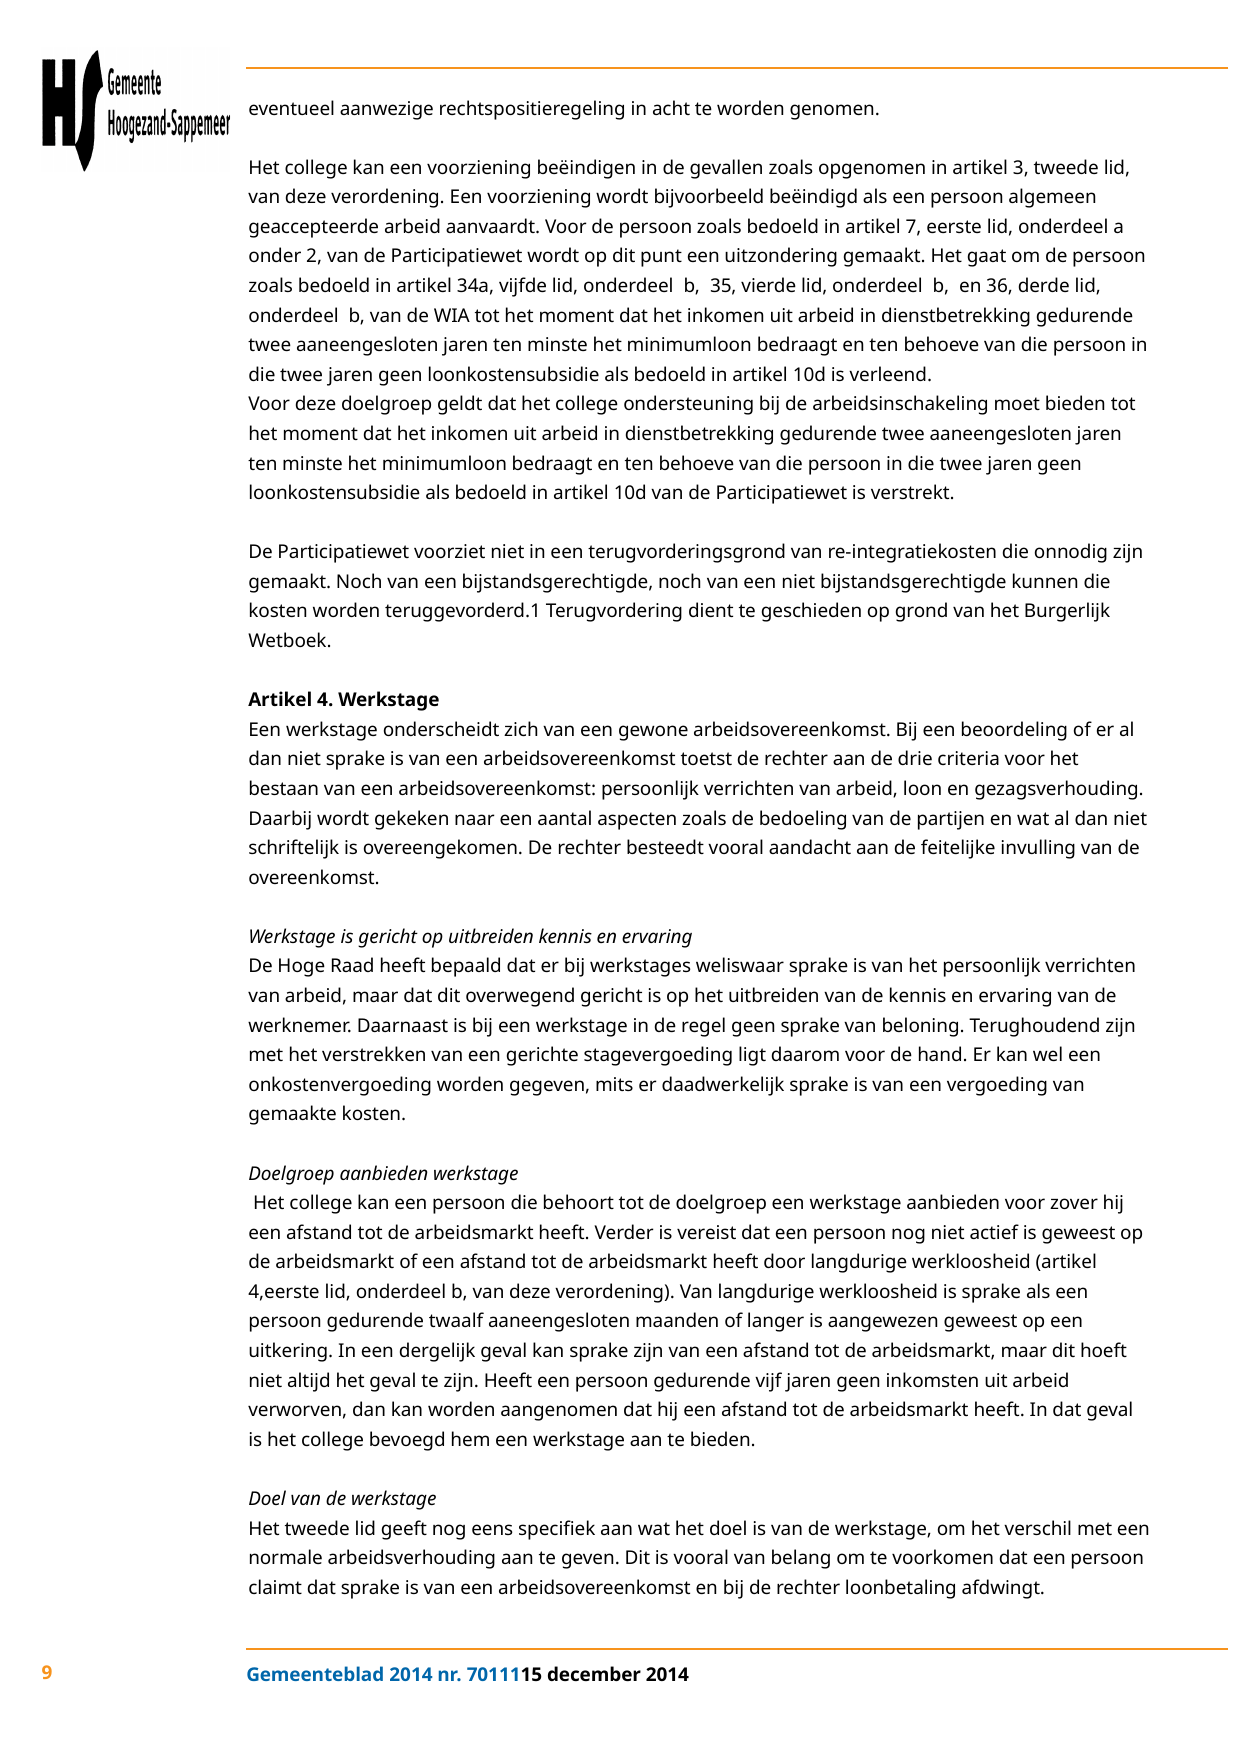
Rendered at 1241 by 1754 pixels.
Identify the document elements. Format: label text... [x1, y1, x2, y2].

text De Participatiewet voorziet niet in een terugvorderingsgrond van re-integratiekosten die onnodig zijn gemaakt. Noch van een bijstandsgerechtigde, noch van een niet bijstandsgerechtigde kunnen die kosten worden teruggevorderd.1 Terugvordering dient te geschieden op grond van het Burgerlijk Wetboek. [248, 538, 1152, 653]
text Een werkstage onderscheidt zich van een gewone arbeidsovereenkomst. Bij een beoordeling of er al dan niet sprake is van een arbeidsovereenkomst toetst de rechter aan de drie criteria voor het bestaan van een arbeidsovereenkomst: persoonlijk verrichten van arbeid, loon en gezagsverhouding. Daarbij wordt gekeken naar een aantal aspecten zoals de bedoeling van de partijen en wat al dan niet schriftelijk is overeengekomen. De rechter besteedt vooral aandacht aan de feitelijke invulling van de overeenkomst. [248, 716, 1152, 890]
text Artikel 4. Werkstage [248, 686, 1152, 712]
text Werkstage is gericht op uitbreiden kennis en ervaring [248, 923, 1152, 949]
text Doel van de werkstage [248, 1485, 1152, 1511]
text Het tweede lid geeft nog eens specifiek aan wat het doel is van de werkstage, om het verschil met een normale arbeidsverhouding aan te geven. Dit is vooral van belang om te voorkomen dat een persoon claimt dat sprake is van een arbeidsovereenkomst en bij de rechter loonbetaling afdwingt. [248, 1515, 1152, 1600]
text Het college kan een persoon die behoort tot de doelgroep een werkstage aanbieden voor zover hij een afstand tot de arbeidsmarkt heeft. Verder is vereist dat een persoon nog niet actief is geweest op de arbeidsmarkt of een afstand tot de arbeidsmarkt heeft door langdurige werkloosheid (artikel 4,eerste lid, onderdeel b, van deze verordening). Van langdurige werkloosheid is sprake als een persoon gedurende twaalf aaneengesloten maanden of langer is aangewezen geweest op een uitkering. In een dergelijk geval kan sprake zijn van een afstand tot de arbeidsmarkt, maar dit hoeft niet altijd het geval te zijn. Heeft een persoon gedurende vijf jaren geen inkomsten uit arbeid verworven, dan kan worden aangenomen dat hij een afstand tot de arbeidsmarkt heeft. In dat geval is het college bevoegd hem een werkstage aan te bieden. [248, 1189, 1152, 1452]
text Voor deze doelgroep geldt dat het college ondersteuning bij de arbeidsinschakeling moet bieden tot het moment dat het inkomen uit arbeid in dienstbetrekking gedurende twee aaneengesloten jaren ten minste het minimumloon bedraagt en ten behoeve van die persoon in die twee jaren geen loonkostensubsidie als bedoeld in artikel 10d van de Participatiewet is verstrekt. [248, 391, 1152, 505]
picture [41, 47, 231, 172]
text De Hoge Raad heeft bepaald dat er bij werkstages weliswaar sprake is van het persoonlijk verrichten van arbeid, maar dat dit overwegend gericht is op het uitbreiden van de kennis en ervaring van de werknemer. Daarnaast is bij een werkstage in de regel geen sprake van beloning. Terughoudend zijn met het verstrekken van een gerichte stagevergoeding ligt daarom voor de hand. Er kan wel een onkostenvergoeding worden gegeven, mits er daadwerkelijk sprake is van een vergoeding van gemaakte kosten. [248, 953, 1152, 1126]
text Het college kan een voorziening beëindigen in de gevallen zoals opgenomen in artikel 3, tweede lid, van deze verordening. Een voorziening wordt bijvoorbeeld beëindigd als een persoon algemeen geaccepteerde arbeid aanvaardt. Voor de persoon zoals bedoeld in artikel 7, eerste lid, onderdeel a onder 2, van de Participatiewet wordt op dit punt een uitzondering gemaakt. Het gaat om de persoon zoals bedoeld in artikel 34a, vijfde lid, onderdeel b, 35, vierde lid, onderdeel b, en 36, derde lid, onderdeel b, van de WIA tot het moment dat het inkomen uit arbeid in dienstbetrekking gedurende twee aaneengesloten jaren ten minste het minimumloon bedraagt en ten behoeve van die persoon in die twee jaren geen loonkostensubsidie als bedoeld in artikel 10d is verleend. [248, 154, 1152, 387]
text eventueel aanwezige rechtspositieregeling in acht te worden genomen. [248, 95, 1152, 121]
text Doelgroep aanbieden werkstage [248, 1160, 1152, 1186]
